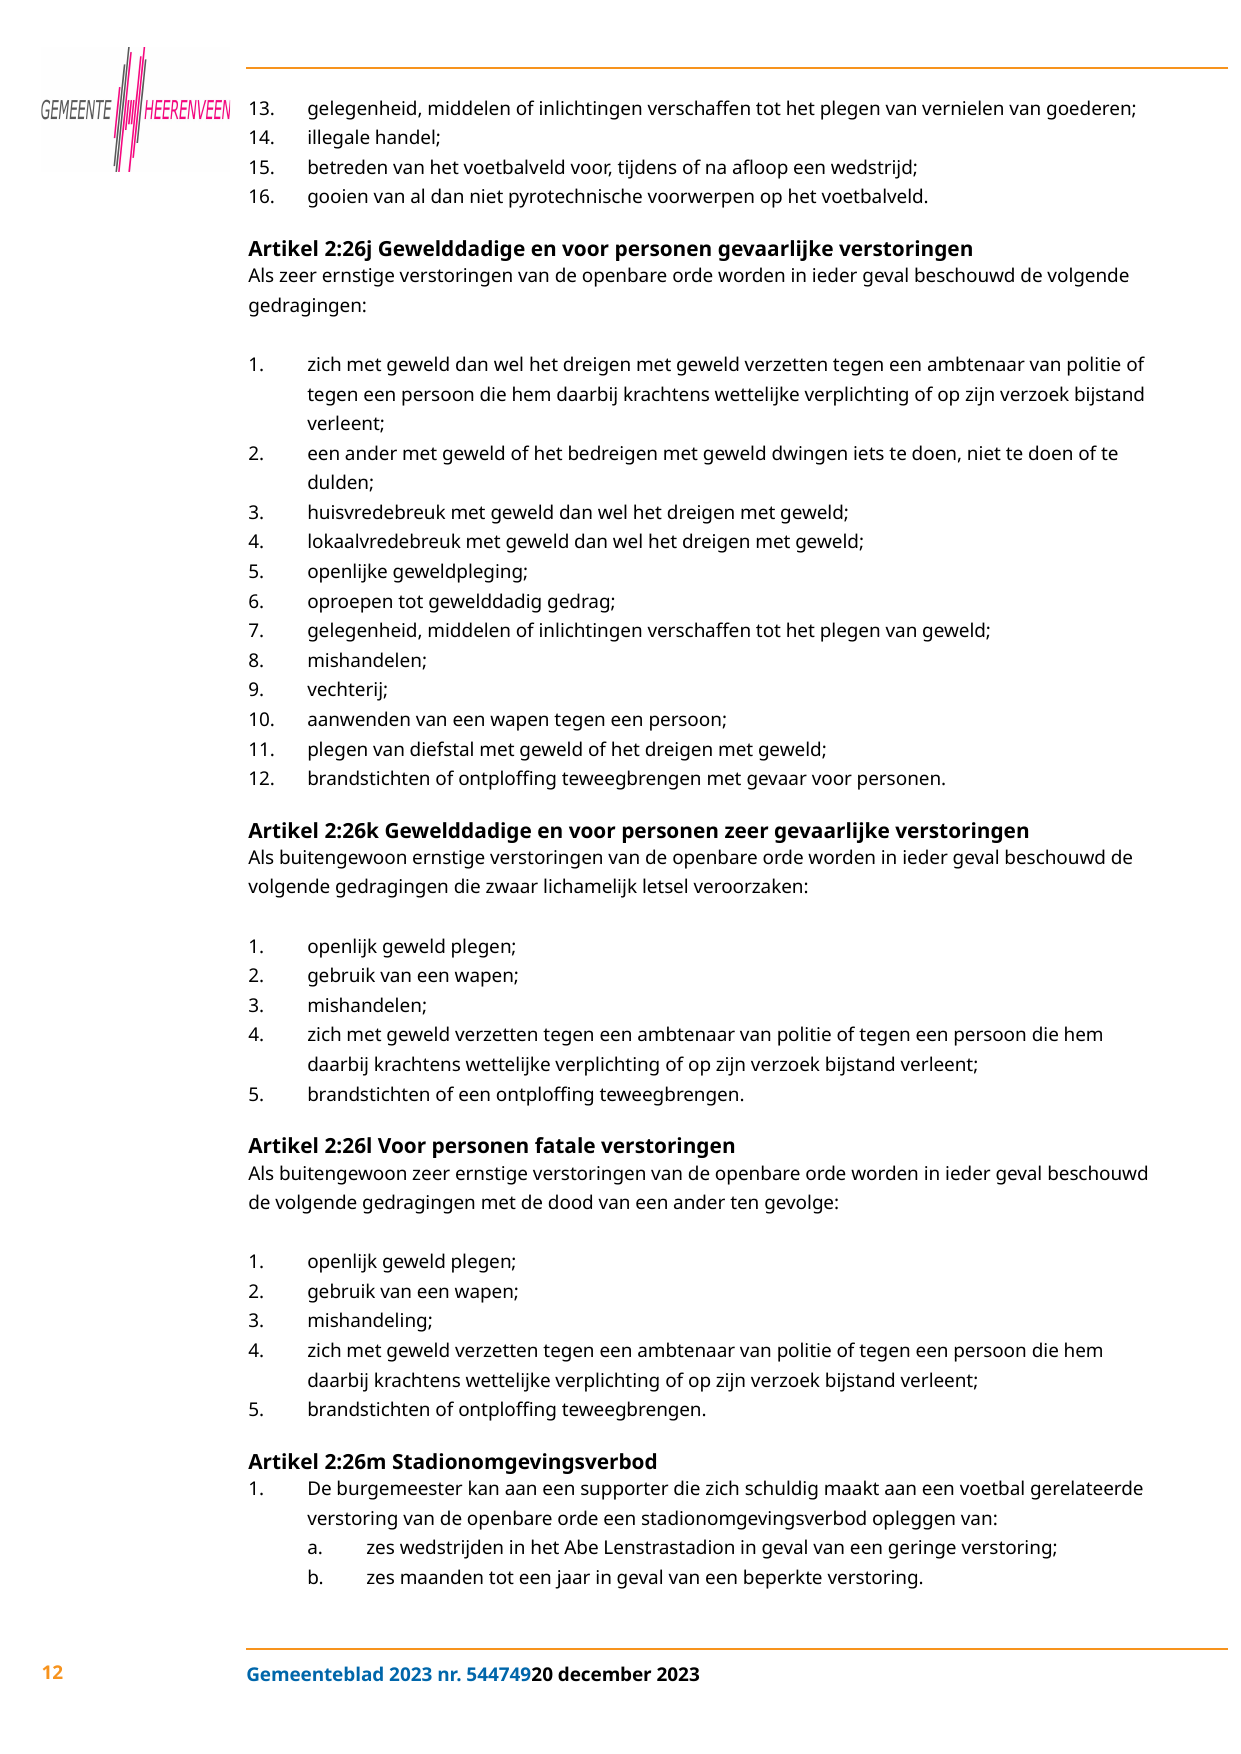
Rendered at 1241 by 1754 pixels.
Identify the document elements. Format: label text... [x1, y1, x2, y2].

list plegen van diefstal met geweld of het dreigen met geweld; [248, 736, 1152, 761]
list De burgemeester kan aan een supporter die zich schuldig maakt aan een voetbal gerelateerde verstoring van de openbare orde een stadionomgevingsverbod opleggen van: [248, 1475, 1152, 1531]
list mishandelen; [248, 992, 1152, 1018]
list huisvredebreuk met geweld dan wel het dreigen met geweld; [248, 499, 1152, 525]
list vechterij; [248, 677, 1152, 702]
list lokaalvredebreuk met geweld dan wel het dreigen met geweld; [248, 529, 1152, 554]
list brandstichten of een ontploffing teweegbrengen. [248, 1081, 1152, 1107]
list brandstichten of ontploffing teweegbrengen met gevaar voor personen. [248, 765, 1152, 791]
list zich met geweld verzetten tegen een ambtenaar van politie of tegen een persoon die hem daarbij krachtens wettelijke verplichting of op zijn verzoek bijstand verleent; [248, 1022, 1152, 1077]
text Artikel 2:26k Gewelddadige en voor personen zeer gevaarlijke verstoringen [248, 816, 1152, 844]
text Als buitengewoon ernstige verstoringen van de openbare orde worden in ieder geval beschouwd de volgende gedragingen die zwaar lichamelijk letsel veroorzaken: [248, 844, 1152, 899]
text Artikel 2:26l Voor personen fatale verstoringen [248, 1131, 1152, 1160]
list een ander met geweld of het bedreigen met geweld dwingen iets te doen, niet te doen of te dulden; [248, 440, 1152, 495]
list openlijke geweldpleging; [248, 558, 1152, 584]
list betreden van het voetbalveld voor, tijdens of na afloop een wedstrijd; [248, 154, 1152, 180]
list gelegenheid, middelen of inlichtingen verschaffen tot het plegen van geweld; [248, 617, 1152, 643]
text Artikel 2:26j Gewelddadige en voor personen gevaarlijke verstoringen [248, 234, 1152, 262]
list gebruik van een wapen; [248, 962, 1152, 988]
list aanwenden van een wapen tegen een persoon; [248, 706, 1152, 732]
list gooien van al dan niet pyrotechnische voorwerpen op het voetbalveld. [248, 183, 1152, 209]
list brandstichten of ontploffing teweegbrengen. [248, 1396, 1152, 1422]
list zes wedstrijden in het Abe Lenstrastadion in geval van een geringe verstoring; [307, 1534, 1152, 1560]
list openlijk geweld plegen; [248, 933, 1152, 959]
list oproepen tot gewelddadig gedrag; [248, 588, 1152, 613]
list openlijk geweld plegen; [248, 1248, 1152, 1274]
list zes maanden tot een jaar in geval van een beperkte verstoring. [307, 1564, 1152, 1590]
picture [41, 47, 231, 172]
list gebruik van een wapen; [248, 1278, 1152, 1304]
list mishandeling; [248, 1308, 1152, 1333]
list zich met geweld dan wel het dreigen met geweld verzetten tegen een ambtenaar van politie of tegen een persoon die hem daarbij krachtens wettelijke verplichting of op zijn verzoek bijstand verleent; [248, 351, 1152, 436]
text Artikel 2:26m Stadionomgevingsverbod [248, 1447, 1152, 1475]
text Als zeer ernstige verstoringen van de openbare orde worden in ieder geval beschouwd de volgende gedragingen: [248, 262, 1152, 318]
list illegale handel; [248, 124, 1152, 150]
list gelegenheid, middelen of inlichtingen verschaffen tot het plegen van vernielen van goederen; [248, 95, 1152, 121]
list zich met geweld verzetten tegen een ambtenaar van politie of tegen een persoon die hem daarbij krachtens wettelijke verplichting of op zijn verzoek bijstand verleent; [248, 1337, 1152, 1392]
list mishandelen; [248, 647, 1152, 673]
text Als buitengewoon zeer ernstige verstoringen van de openbare orde worden in ieder geval beschouwd de volgende gedragingen met de dood van een ander ten gevolge: [248, 1160, 1152, 1215]
